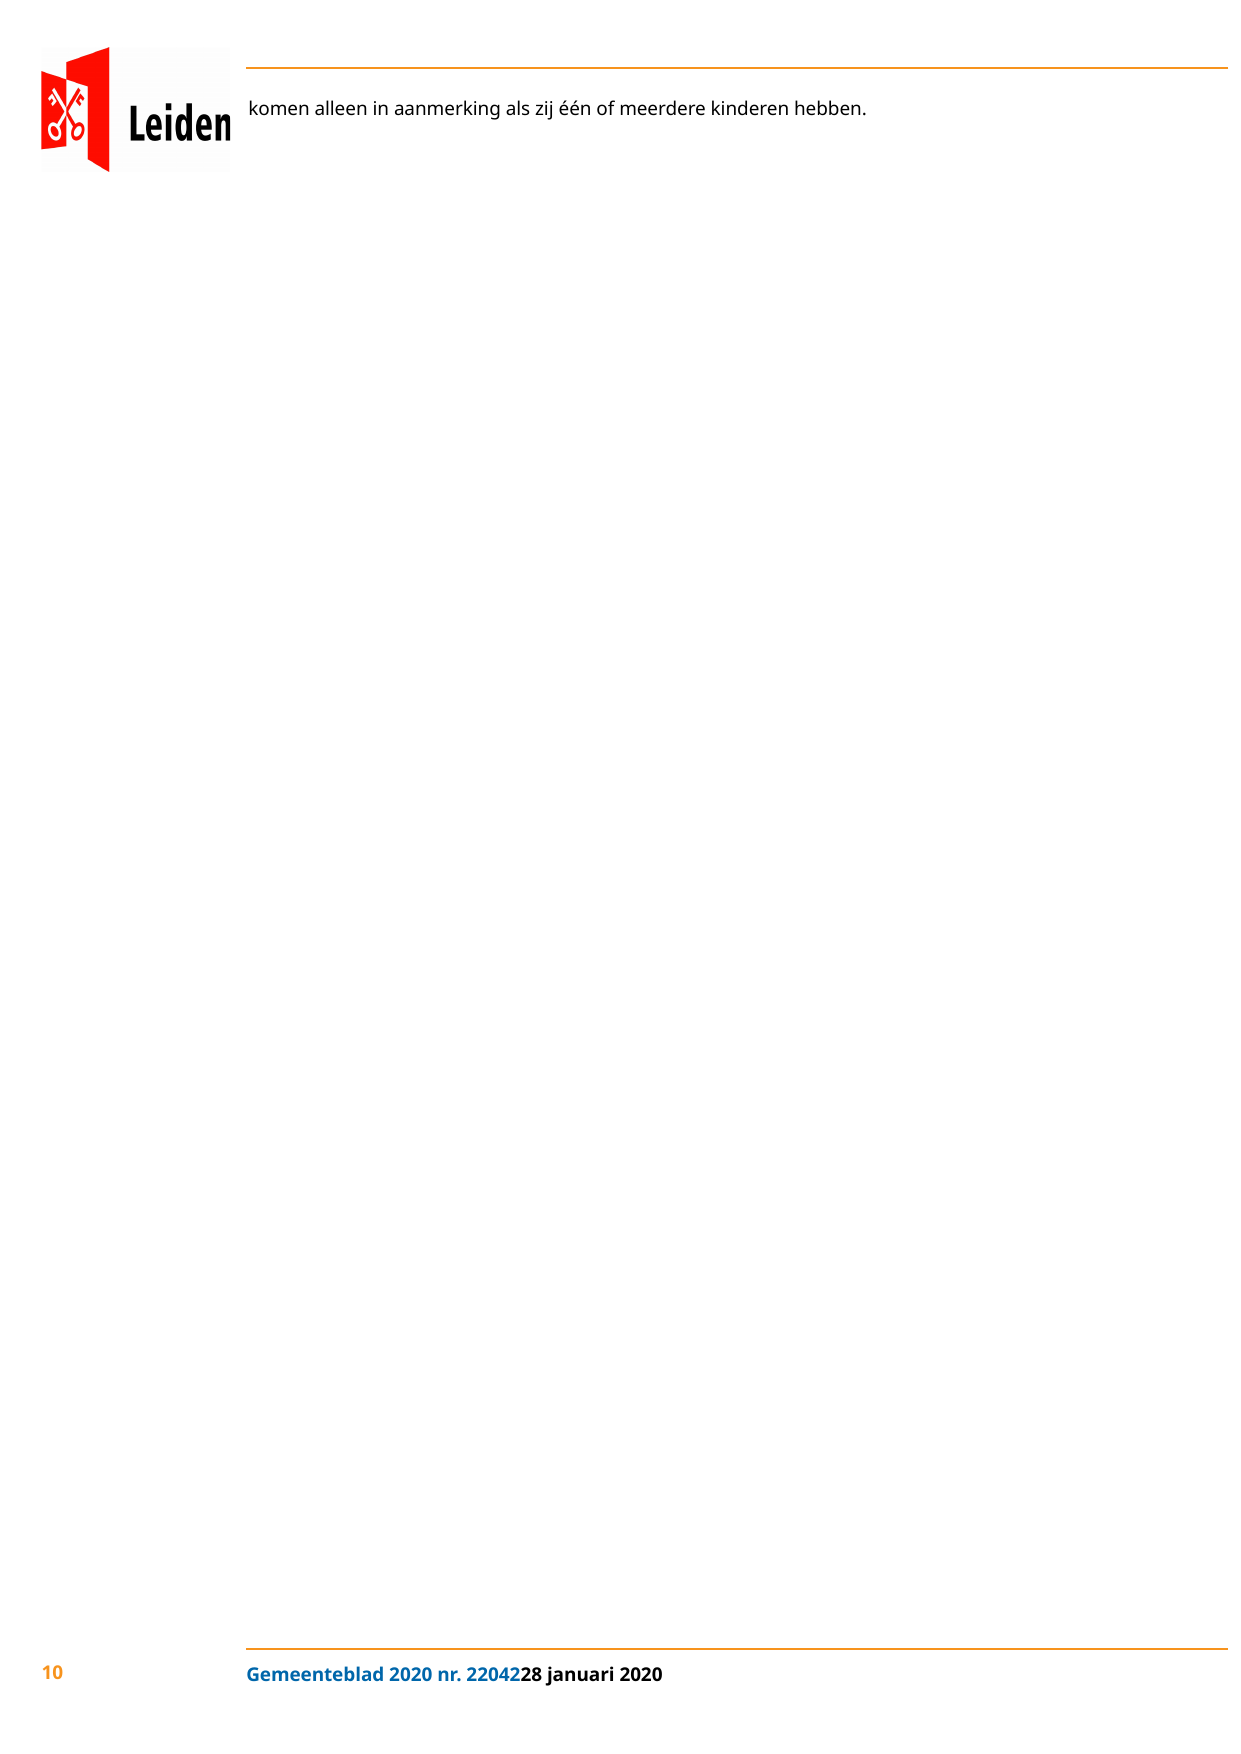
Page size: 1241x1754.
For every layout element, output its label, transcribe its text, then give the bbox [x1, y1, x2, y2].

picture [41, 47, 231, 172]
text komen alleen in aanmerking als zij één of meerdere kinderen hebben. [248, 95, 1152, 121]
